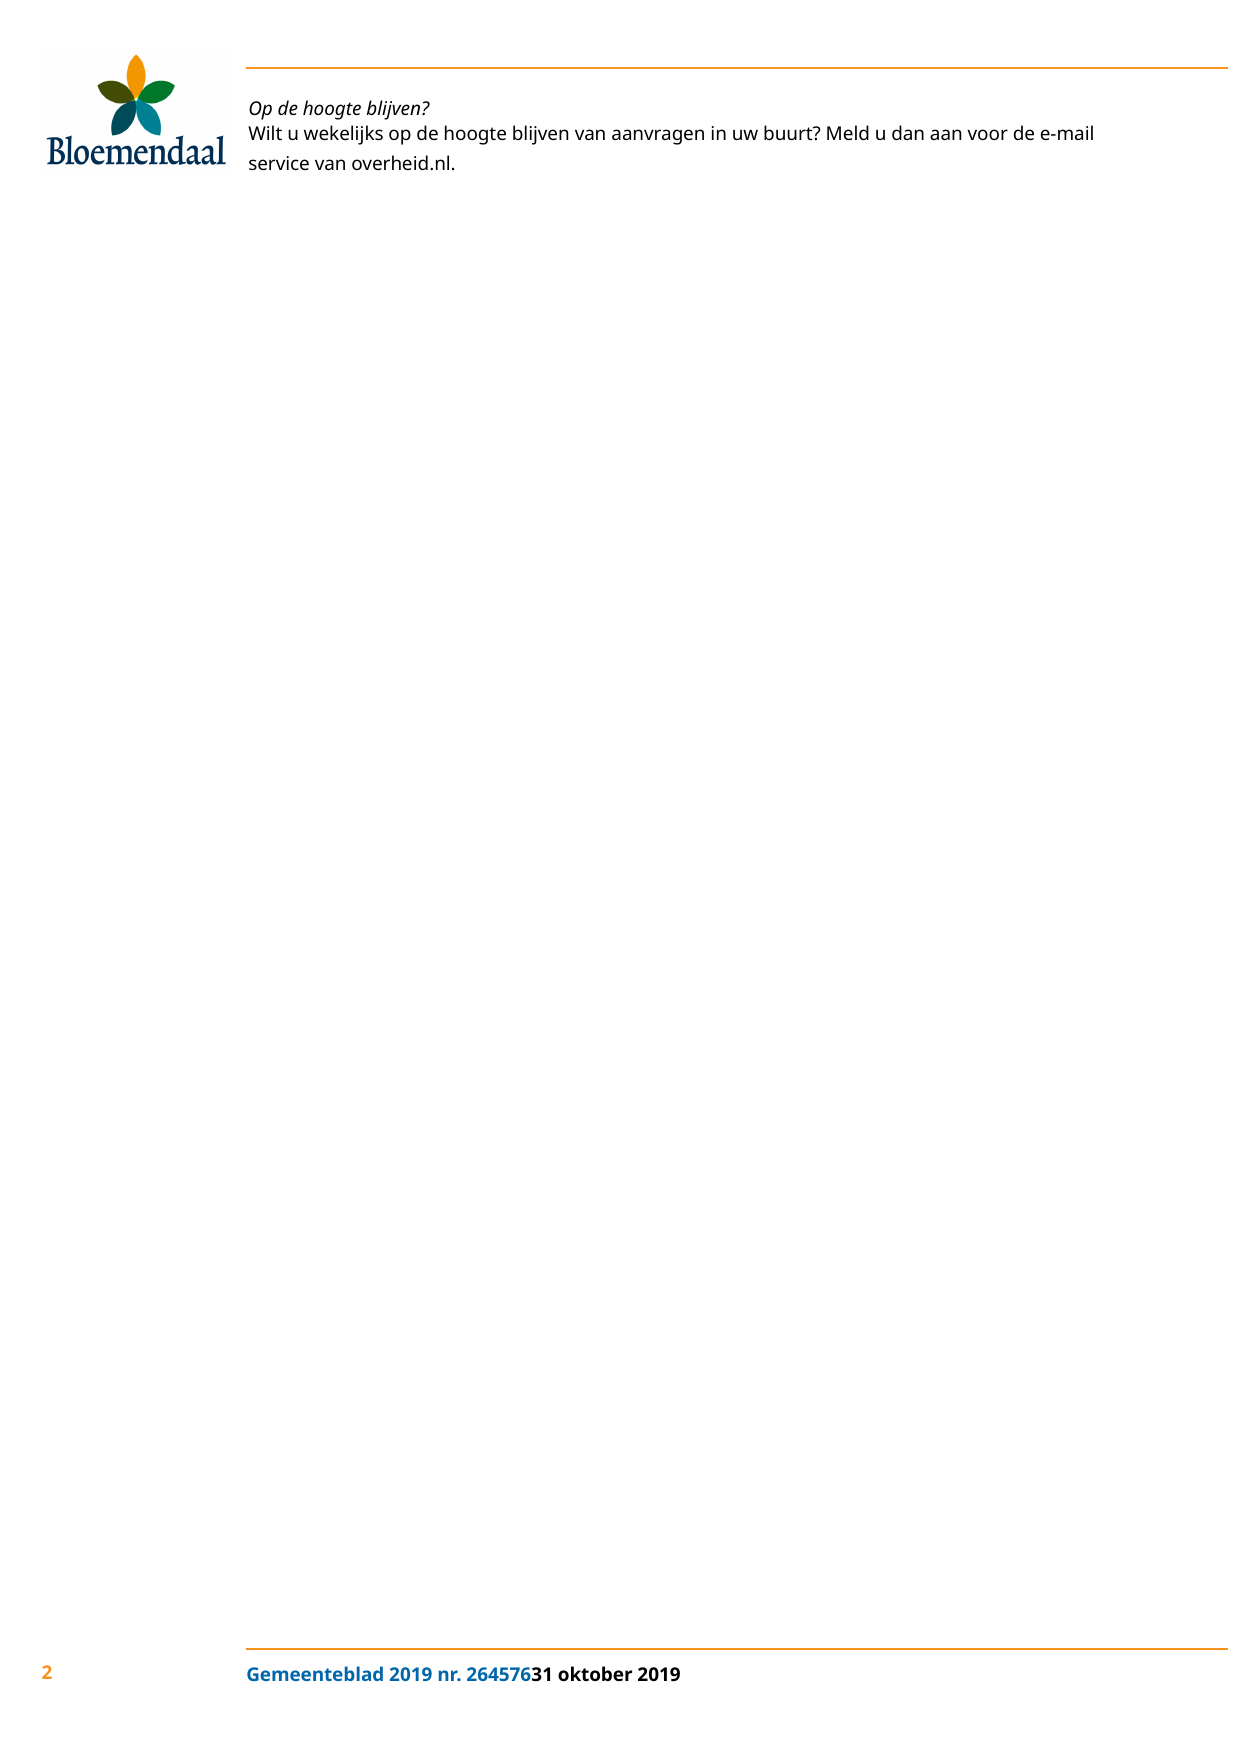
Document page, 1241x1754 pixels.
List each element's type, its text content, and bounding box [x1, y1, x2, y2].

text Op de hoogte blijven? [248, 95, 1152, 121]
text Wilt u wekelijks op de hoogte blijven van aanvragen in uw buurt? Meld u dan aan voor de e-mail service van overheid.nl. [248, 121, 1152, 176]
picture [41, 47, 231, 172]
